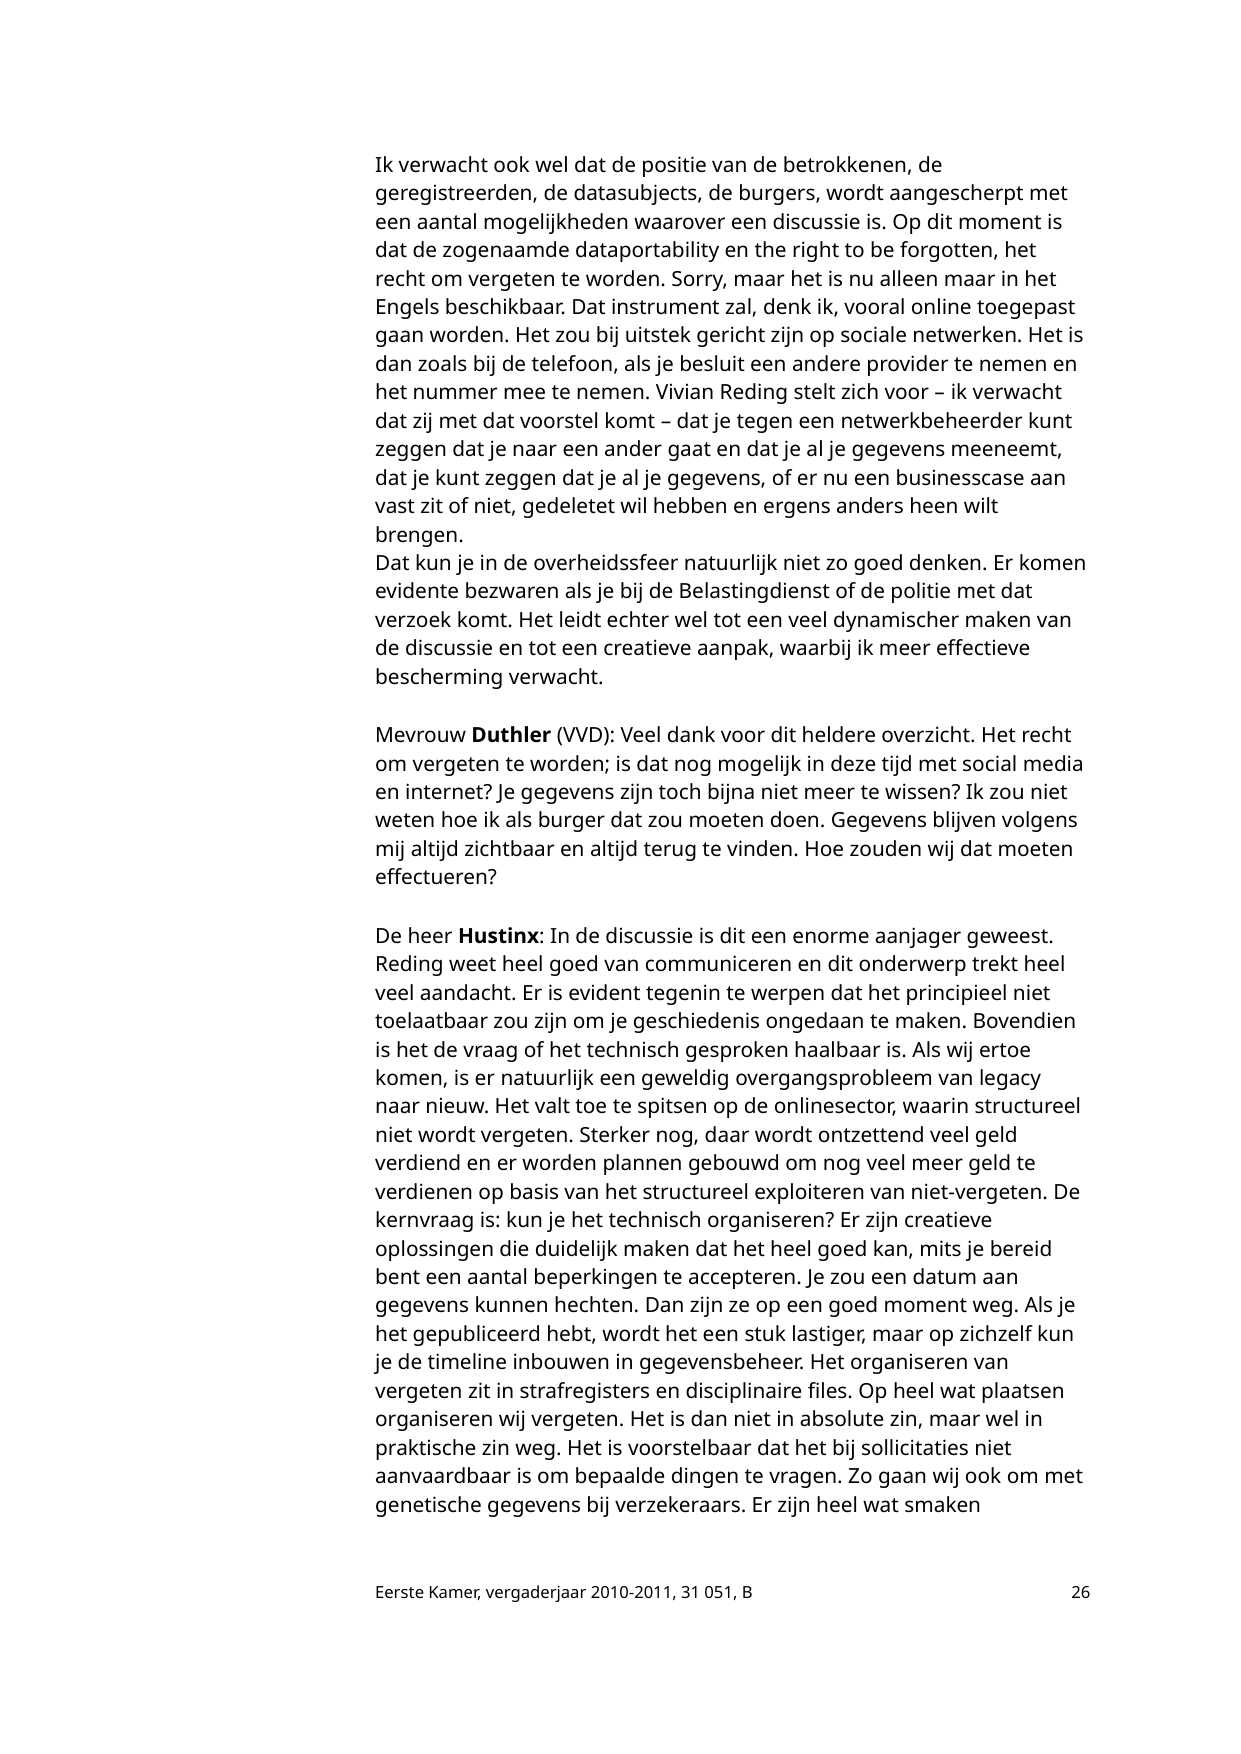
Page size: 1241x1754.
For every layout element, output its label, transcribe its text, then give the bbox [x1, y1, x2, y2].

text Mevrouw Duthler (VVD): Veel dank voor dit heldere overzicht. Het recht om vergeten te worden; is dat nog mogelijk in deze tijd met social media en internet? Je gegevens zijn toch bijna niet meer te wissen? Ik zou niet weten hoe ik als burger dat zou moeten doen. Gegevens blijven volgens mij altijd zichtbaar en altijd terug te vinden. Hoe zouden wij dat moeten effectueren? [375, 720, 1090, 891]
text Dat kun je in de overheidssfeer natuurlijk niet zo goed denken. Er komen evidente bezwaren als je bij de Belastingdienst of de politie met dat verzoek komt. Het leidt echter wel tot een veel dynamischer maken van de discussie en tot een creatieve aanpak, waarbij ik meer effectieve bescherming verwacht. [375, 548, 1090, 690]
text De heer Hustinx: In de discussie is dit een enorme aanjager geweest. Reding weet heel goed van communiceren en dit onderwerp trekt heel veel aandacht. Er is evident tegenin te werpen dat het principieel niet toelaatbaar zou zijn om je geschiedenis ongedaan te maken. Bovendien is het de vraag of het technisch gesproken haalbaar is. Als wij ertoe komen, is er natuurlijk een geweldig overgangsprobleem van legacy naar nieuw. Het valt toe te spitsen op de onlinesector, waarin structureel niet wordt vergeten. Sterker nog, daar wordt ontzettend veel geld verdiend en er worden plannen gebouwd om nog veel meer geld te verdienen op basis van het structureel exploiteren van niet-vergeten. De kernvraag is: kun je het technisch organiseren? Er zijn creatieve oplossingen die duidelijk maken dat het heel goed kan, mits je bereid bent een aantal beperkingen te accepteren. Je zou een datum aan gegevens kunnen hechten. Dan zijn ze op een goed moment weg. Als je het gepubliceerd hebt, wordt het een stuk lastiger, maar op zichzelf kun je de timeline inbouwen in gegevensbeheer. Het organiseren van vergeten zit in strafregisters en disciplinaire files. Op heel wat plaatsen organiseren wij vergeten. Het is dan niet in absolute zin, maar wel in praktische zin weg. Het is voorstelbaar dat het bij sollicitaties niet aanvaardbaar is om bepaalde dingen te vragen. Zo gaan wij ook om met genetische gegevens bij verzekeraars. Er zijn heel wat smaken [375, 921, 1090, 1518]
text Ik verwacht ook wel dat de positie van de betrokkenen, de geregistreerden, de datasubjects, de burgers, wordt aangescherpt met een aantal mogelijkheden waarover een discussie is. Op dit moment is dat de zogenaamde dataportability en the right to be forgotten, het recht om vergeten te worden. Sorry, maar het is nu alleen maar in het Engels beschikbaar. Dat instrument zal, denk ik, vooral online toegepast gaan worden. Het zou bij uitstek gericht zijn op sociale netwerken. Het is dan zoals bij de telefoon, als je besluit een andere provider te nemen en het nummer mee te nemen. Vivian Reding stelt zich voor – ik verwacht dat zij met dat voorstel komt – dat je tegen een netwerkbeheerder kunt zeggen dat je naar een ander gaat en dat je al je gegevens meeneemt, dat je kunt zeggen dat je al je gegevens, of er nu een businesscase aan vast zit of niet, gedeletet wil hebben en ergens anders heen wilt brengen. [375, 150, 1090, 548]
